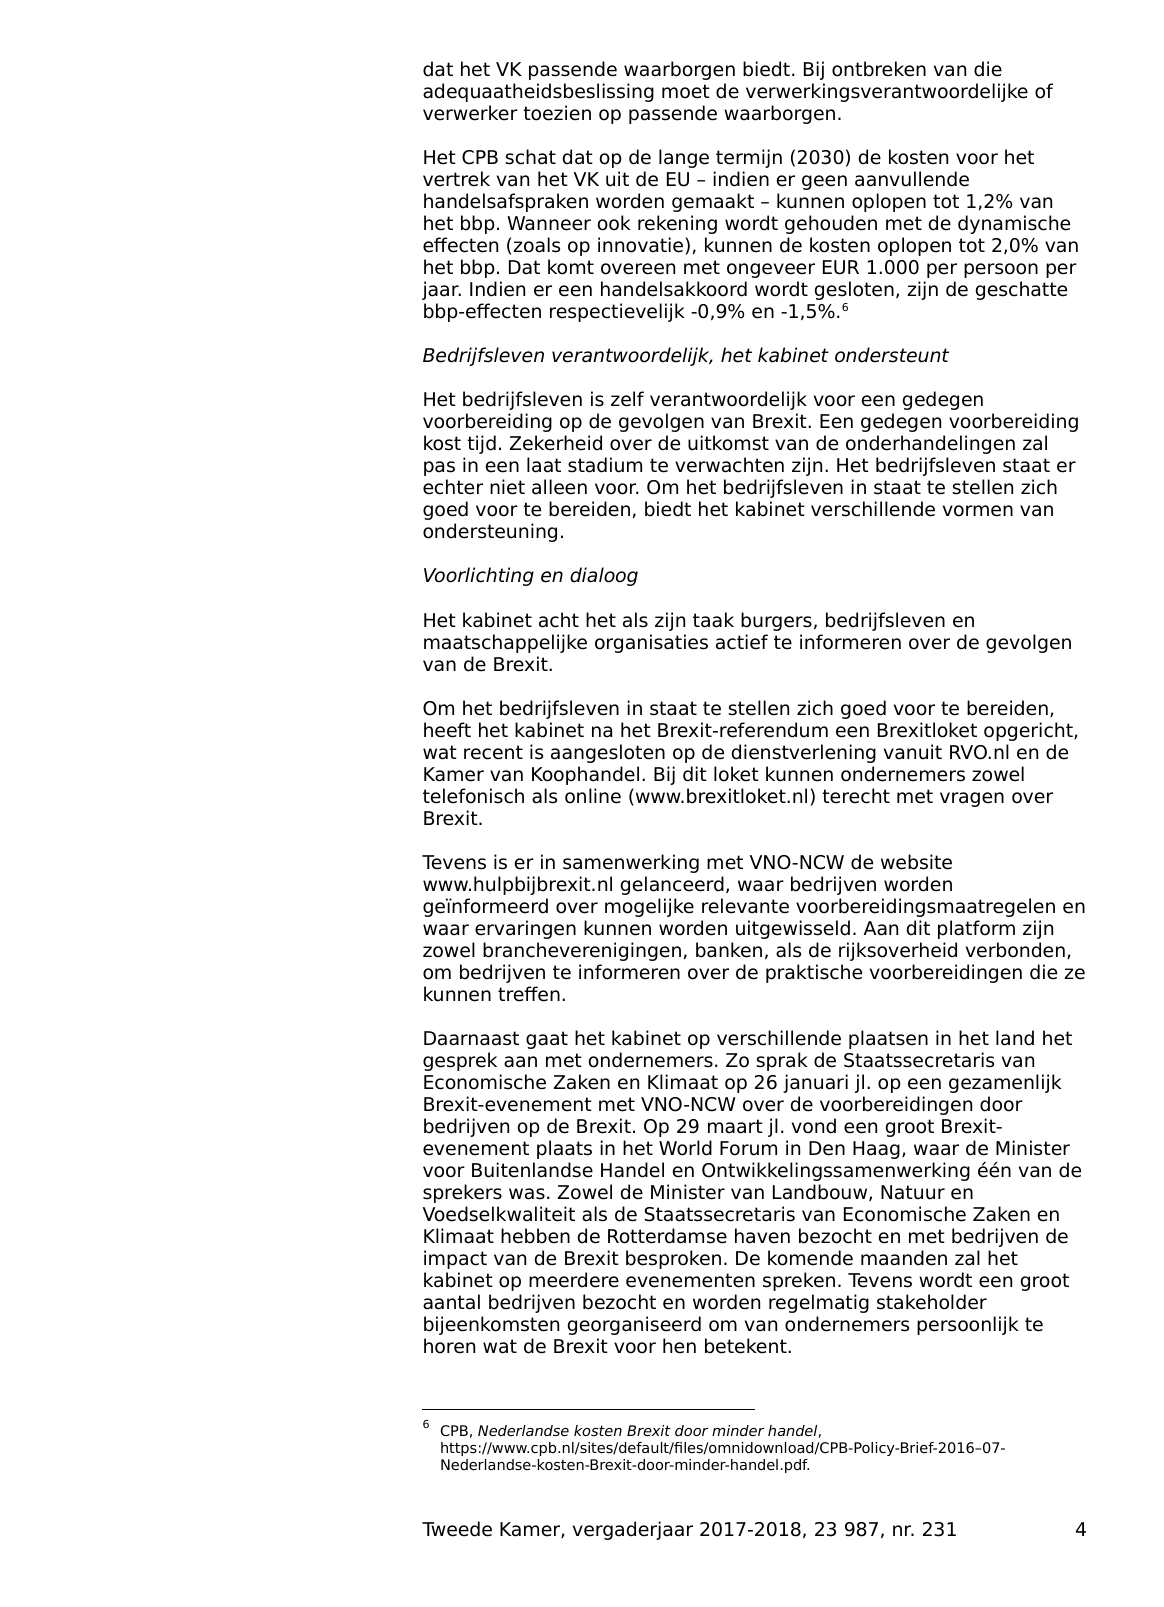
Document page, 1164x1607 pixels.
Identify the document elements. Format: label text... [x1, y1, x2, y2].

text Tevens is er in samenwerking met VNO-NCW de website www.hulpbijbrexit.nl gelanceerd, waar bedrijven worden geïnformeerd over mogelijke relevante voorbereidingsmaatregelen en waar ervaringen kunnen worden uitgewisseld. Aan dit platform zijn zowel brancheverenigingen, banken, als de rijksoverheid verbonden, om bedrijven te informeren over de praktische voorbereidingen die ze kunnen treffen. [422, 852, 1087, 1006]
text CPB, Nederlandse kosten Brexit door minder handel, https://www.cpb.nl/sites/default/files/omnidownload/CPB-Policy-Brief-2016–07-Nederlandse-kosten-Brexit-door-minder-handel.pdf. [422, 1418, 1087, 1474]
text dat het VK passende waarborgen biedt. Bij ontbreken van die adequaatheidsbeslissing moet de verwerkingsverantwoordelijke of verwerker toezien op passende waarborgen. [422, 59, 1087, 125]
text Het CPB schat dat op de lange termijn (2030) de kosten voor het vertrek van het VK uit de EU – indien er geen aanvullende handelsafspraken worden gemaakt – kunnen oplopen tot 1,2% van het bbp. Wanneer ook rekening wordt gehouden met de dynamische effecten (zoals op innovatie), kunnen de kosten oplopen tot 2,0% van het bbp. Dat komt overeen met ongeveer EUR 1.000 per persoon per jaar. Indien er een handelsakkoord wordt gesloten, zijn de geschatte bbp-effecten respectievelijk -0,9% en -1,5%. [422, 147, 1087, 323]
text Het kabinet acht het als zijn taak burgers, bedrijfsleven en maatschappelijke organisaties actief te informeren over de gevolgen van de Brexit. [422, 609, 1087, 676]
subtitle Voorlichting en dialoog [422, 565, 1087, 587]
text Om het bedrijfsleven in staat te stellen zich goed voor te bereiden, heeft het kabinet na het Brexit-referendum een Brexitloket opgericht, wat recent is aangesloten op de dienstverlening vanuit RVO.nl en de Kamer van Koophandel. Bij dit loket kunnen ondernemers zowel telefonisch als online (www.brexitloket.nl) terecht met vragen over Brexit. [422, 698, 1087, 829]
text Het bedrijfsleven is zelf verantwoordelijk voor een gedegen voorbereiding op de gevolgen van Brexit. Een gedegen voorbereiding kost tijd. Zekerheid over de uitkomst van de onderhandelingen zal pas in een laat stadium te verwachten zijn. Het bedrijfsleven staat er echter niet alleen voor. Om het bedrijfsleven in staat te stellen zich goed voor te bereiden, biedt het kabinet verschillende vormen van ondersteuning. [422, 389, 1087, 543]
text Daarnaast gaat het kabinet op verschillende plaatsen in het land het gesprek aan met ondernemers. Zo sprak de Staatssecretaris van Economische Zaken en Klimaat op 26 januari jl. op een gezamenlijk Brexit-evenement met VNO-NCW over de voorbereidingen door bedrijven op de Brexit. Op 29 maart jl. vond een groot Brexit-evenement plaats in het World Forum in Den Haag, waar de Minister voor Buitenlandse Handel en Ontwikkelingssamenwerking één van de sprekers was. Zowel de Minister van Landbouw, Natuur en Voedselkwaliteit als de Staatssecretaris van Economische Zaken en Klimaat hebben de Rotterdamse haven bezocht en met bedrijven de impact van de Brexit besproken. De komende maanden zal het kabinet op meerdere evenementen spreken. Tevens wordt een groot aantal bedrijven bezocht en worden regelmatig stakeholder bijeenkomsten georganiseerd om van ondernemers persoonlijk te horen wat de Brexit voor hen betekent. [422, 1028, 1087, 1357]
subtitle Bedrijfsleven verantwoordelijk, het kabinet ondersteunt [422, 345, 1087, 367]
